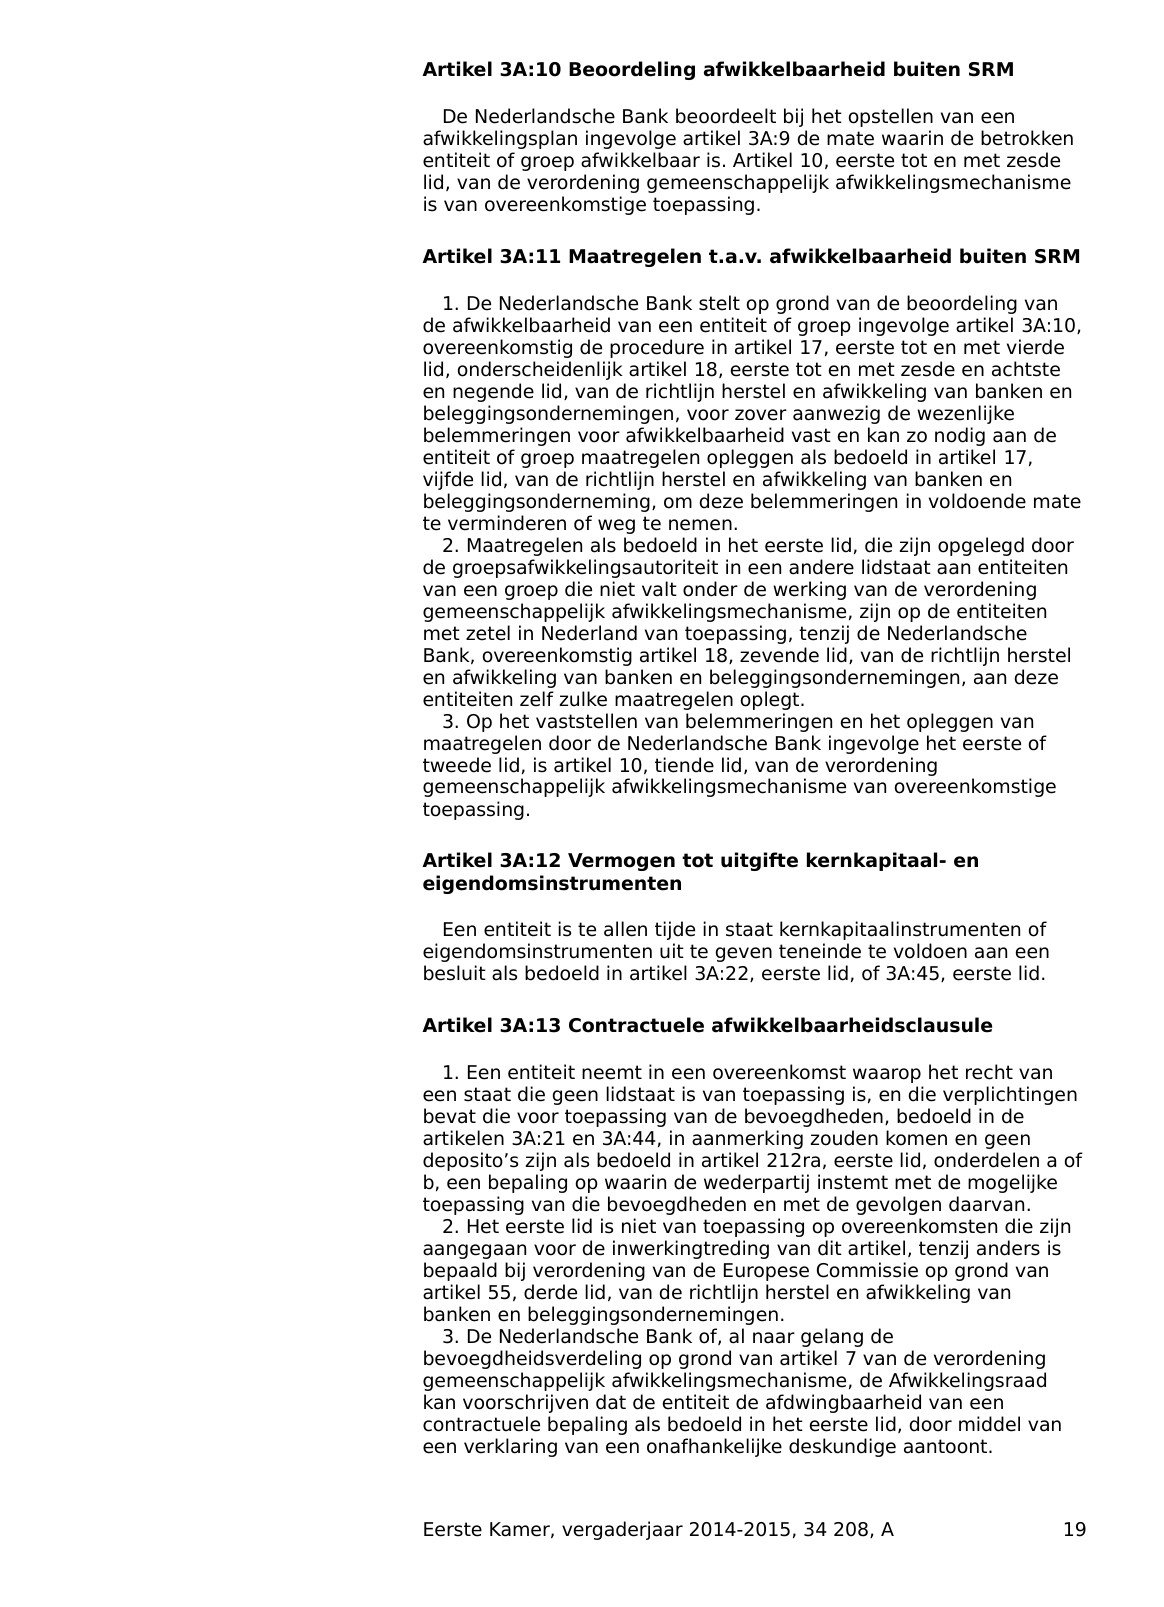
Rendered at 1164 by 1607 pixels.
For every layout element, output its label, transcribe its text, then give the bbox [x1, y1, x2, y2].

text De Nederlandsche Bank beoordeelt bij het opstellen van een afwikkelingsplan ingevolge artikel 3A:9 de mate waarin de betrokken entiteit of groep afwikkelbaar is. Artikel 10, eerste tot en met zesde lid, van de verordening gemeenschappelijk afwikkelingsmechanisme is van overeenkomstige toepassing. [422, 106, 1087, 216]
text 1. De Nederlandsche Bank stelt op grond van de beoordeling van de afwikkelbaarheid van een entiteit of groep ingevolge artikel 3A:10, overeenkomstig de procedure in artikel 17, eerste tot en met vierde lid, onderscheidenlijk artikel 18, eerste tot en met zesde en achtste en negende lid, van de richtlijn herstel en afwikkeling van banken en beleggingsondernemingen, voor zover aanwezig de wezenlijke belemmeringen voor afwikkelbaarheid vast en kan zo nodig aan de entiteit of groep maatregelen opleggen als bedoeld in artikel 17, vijfde lid, van de richtlijn herstel en afwikkeling van banken en beleggingsonderneming, om deze belemmeringen in voldoende mate te verminderen of weg te nemen. [422, 293, 1087, 535]
text Een entiteit is te allen tijde in staat kernkapitaalinstrumenten of eigendomsinstrumenten uit te geven teneinde te voldoen aan een besluit als bedoeld in artikel 3A:22, eerste lid, of 3A:45, eerste lid. [422, 919, 1087, 985]
text 2. Het eerste lid is niet van toepassing op overeenkomsten die zijn aangegaan voor de inwerkingtreding van dit artikel, tenzij anders is bepaald bij verordening van de Europese Commissie op grond van artikel 55, derde lid, van de richtlijn herstel en afwikkeling van banken en beleggingsondernemingen. [422, 1216, 1087, 1326]
subtitle Artikel 3A:13 Contractuele afwikkelbaarheidsclausule [422, 1015, 1087, 1037]
text 1. Een entiteit neemt in een overeenkomst waarop het recht van een staat die geen lidstaat is van toepassing is, en die verplichtingen bevat die voor toepassing van de bevoegdheden, bedoeld in de artikelen 3A:21 en 3A:44, in aanmerking zouden komen en geen deposito’s zijn als bedoeld in artikel 212ra, eerste lid, onderdelen a of b, een bepaling op waarin de wederpartij instemt met de mogelijke toepassing van die bevoegdheden en met de gevolgen daarvan. [422, 1062, 1087, 1216]
subtitle Artikel 3A:10 Beoordeling afwikkelbaarheid buiten SRM [422, 59, 1087, 81]
text 2. Maatregelen als bedoeld in het eerste lid, die zijn opgelegd door de groepsafwikkelingsautoriteit in een andere lidstaat aan entiteiten van een groep die niet valt onder de werking van de verordening gemeenschappelijk afwikkelingsmechanisme, zijn op de entiteiten met zetel in Nederland van toepassing, tenzij de Nederlandsche Bank, overeenkomstig artikel 18, zevende lid, van de richtlijn herstel en afwikkeling van banken en beleggingsondernemingen, aan deze entiteiten zelf zulke maatregelen oplegt. [422, 535, 1087, 711]
subtitle Artikel 3A:11 Maatregelen t.a.v. afwikkelbaarheid buiten SRM [422, 246, 1087, 268]
subtitle Artikel 3A:12 Vermogen tot uitgifte kernkapitaal- en eigendomsinstrumenten [422, 850, 1087, 894]
text 3. Op het vaststellen van belemmeringen en het opleggen van maatregelen door de Nederlandsche Bank ingevolge het eerste of tweede lid, is artikel 10, tiende lid, van de verordening gemeenschappelijk afwikkelingsmechanisme van overeenkomstige toepassing. [422, 711, 1087, 820]
text 3. De Nederlandsche Bank of, al naar gelang de bevoegdheidsverdeling op grond van artikel 7 van de verordening gemeenschappelijk afwikkelingsmechanisme, de Afwikkelingsraad kan voorschrijven dat de entiteit de afdwingbaarheid van een contractuele bepaling als bedoeld in het eerste lid, door middel van een verklaring van een onafhankelijke deskundige aantoont. [422, 1326, 1087, 1458]
